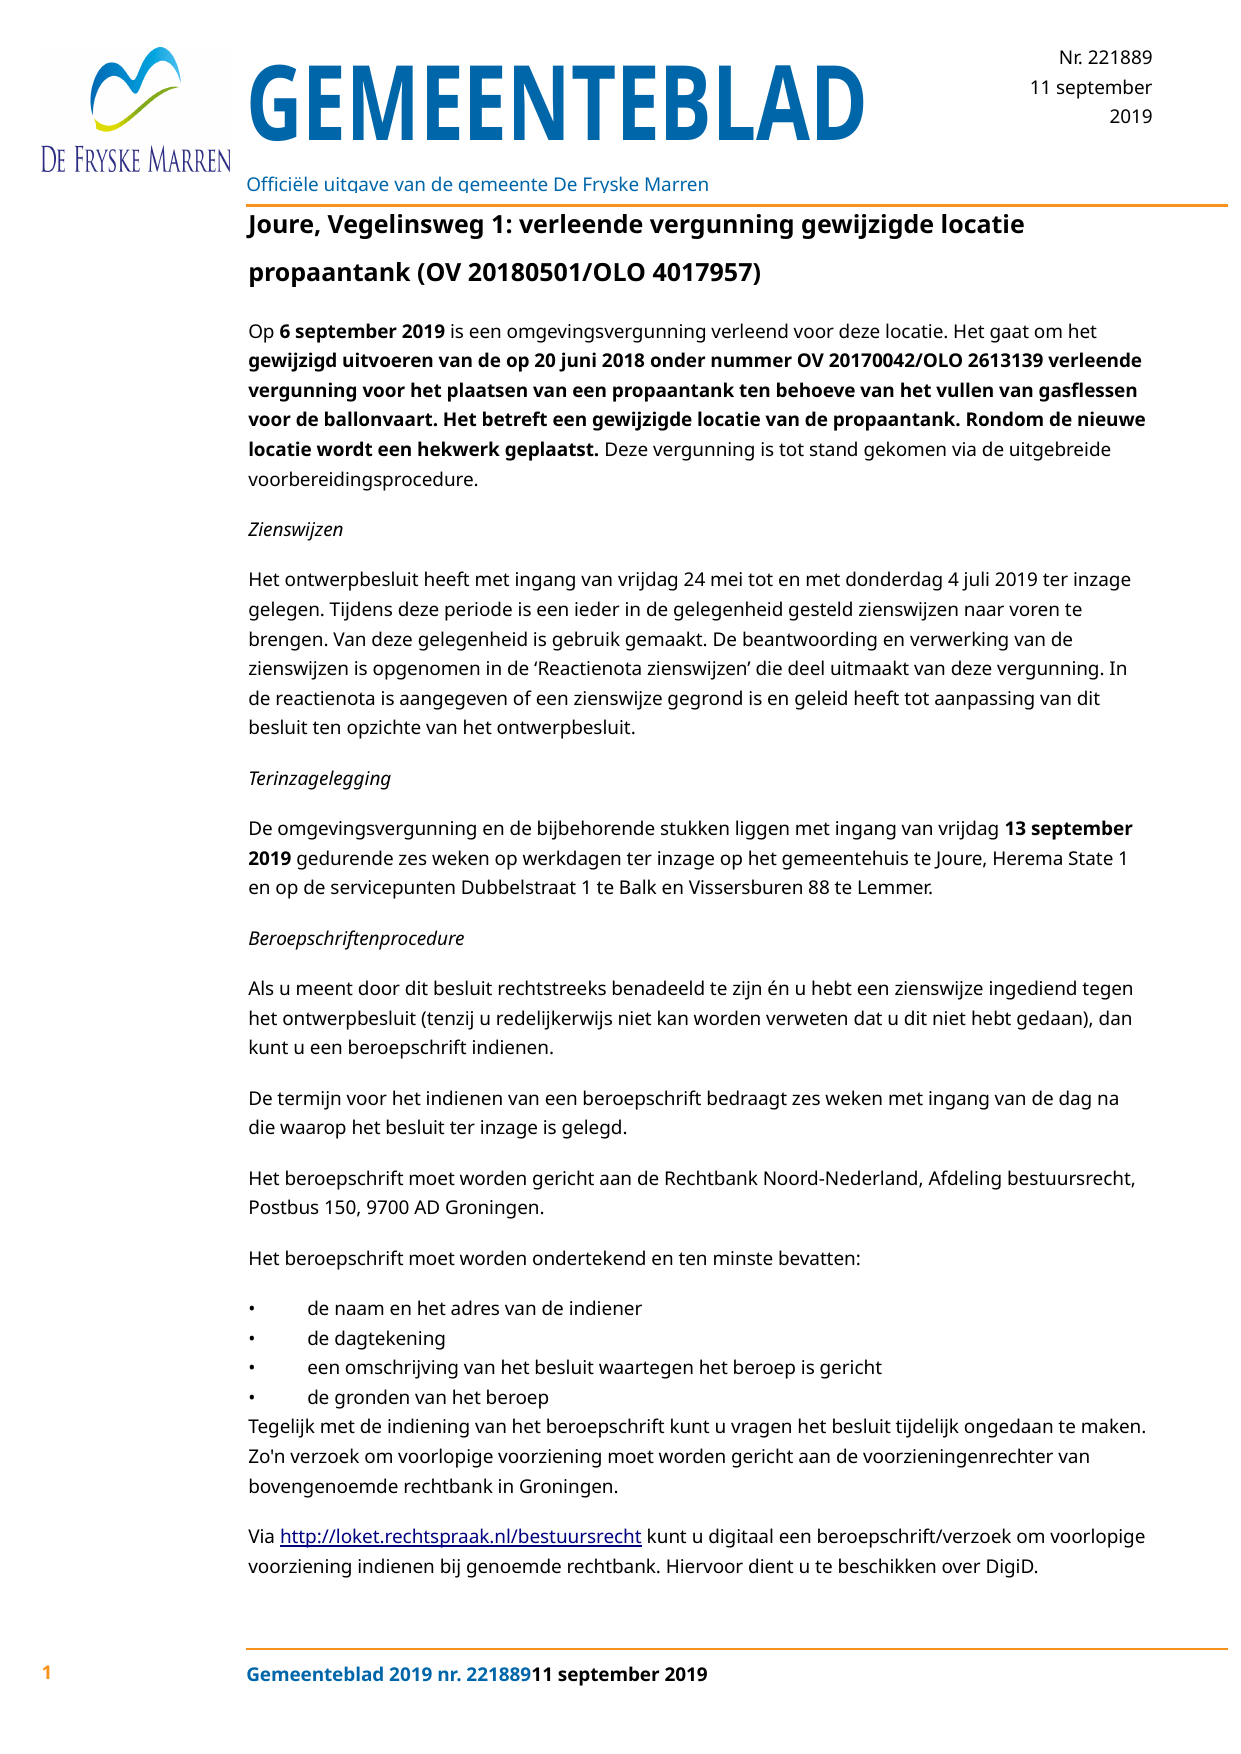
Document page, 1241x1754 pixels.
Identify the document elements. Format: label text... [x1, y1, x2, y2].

list de dagtekening [248, 1325, 1152, 1351]
list de naam en het adres van de indiener [248, 1295, 1152, 1321]
text De termijn voor het indienen van een beroepschrift bedraagt zes weken met ingang van de dag na die waarop het besluit ter inzage is gelegd. [248, 1085, 1152, 1140]
text Zienswijzen [248, 516, 1152, 542]
text Als u meent door dit besluit rechtstreeks benadeeld te zijn én u hebt een zienswijze ingediend tegen het ontwerpbesluit (tenzij u redelijkerwijs niet kan worden verweten dat u dit niet hebt gedaan), dan kunt u een beroepschrift indienen. [248, 975, 1152, 1060]
list de gronden van het beroep [248, 1384, 1152, 1410]
text Het beroepschrift moet worden gericht aan de Rechtbank Noord-Nederland, Afdeling bestuursrecht, Postbus 150, 9700 AD Groningen. [248, 1165, 1152, 1220]
text Op 6 september 2019 is een omgevingsvergunning verleend voor deze locatie. Het gaat om het gewijzigd uitvoeren van de op 20 juni 2018 onder nummer OV 20170042/OLO 2613139 verleende vergunning voor het plaatsen van een propaantank ten behoeve van het vullen van gasflessen voor de ballonvaart. Het betreft een gewijzigde locatie van de propaantank. Rondom de nieuwe locatie wordt een hekwerk geplaatst. Deze vergunning is tot stand gekomen via de uitgebreide voorbereidingsprocedure. [248, 318, 1152, 492]
picture [41, 47, 231, 172]
text Joure, Vegelinsweg 1: verleende vergunning gewijzigde locatie propaantank (OV 20180501/OLO 4017957) [248, 207, 1152, 288]
text Tegelijk met de indiening van het beroepschrift kunt u vragen het besluit tijdelijk ongedaan te maken. Zo'n verzoek om voorlopige voorziening moet worden gericht aan de voorzieningenrechter van bovengenoemde rechtbank in Groningen. [248, 1414, 1152, 1499]
text Terinzagelegging [248, 765, 1152, 791]
text Het beroepschrift moet worden ondertekend en ten minste bevatten: [248, 1245, 1152, 1271]
list een omschrijving van het besluit waartegen het beroep is gericht [248, 1354, 1152, 1380]
text De omgevingsvergunning en de bijbehorende stukken liggen met ingang van vrijdag 13 september 2019 gedurende zes weken op werkdagen ter inzage op het gemeentehuis te Joure, Herema State 1 en op de servicepunten Dubbelstraat 1 te Balk en Vissersburen 88 te Lemmer. [248, 815, 1152, 900]
text Via http://loket.rechtspraak.nl/bestuursrecht kunt u digitaal een beroepschrift/verzoek om voorlopige voorziening indienen bij genoemde rechtbank. Hiervoor dient u te beschikken over DigiD. [248, 1523, 1152, 1579]
text Het ontwerpbesluit heeft met ingang van vrijdag 24 mei tot en met donderdag 4 juli 2019 ter inzage gelegen. Tijdens deze periode is een ieder in de gelegenheid gesteld zienswijzen naar voren te brengen. Van deze gelegenheid is gebruik gemaakt. De beantwoording en verwerking van de zienswijzen is opgenomen in de ‘Reactienota zienswijzen’ die deel uitmaakt van deze vergunning. In de reactienota is aangegeven of een zienswijze gegrond is en geleid heeft tot aanpassing van dit besluit ten opzichte van het ontwerpbesluit. [248, 567, 1152, 740]
text Beroepschriftenprocedure [248, 925, 1152, 951]
